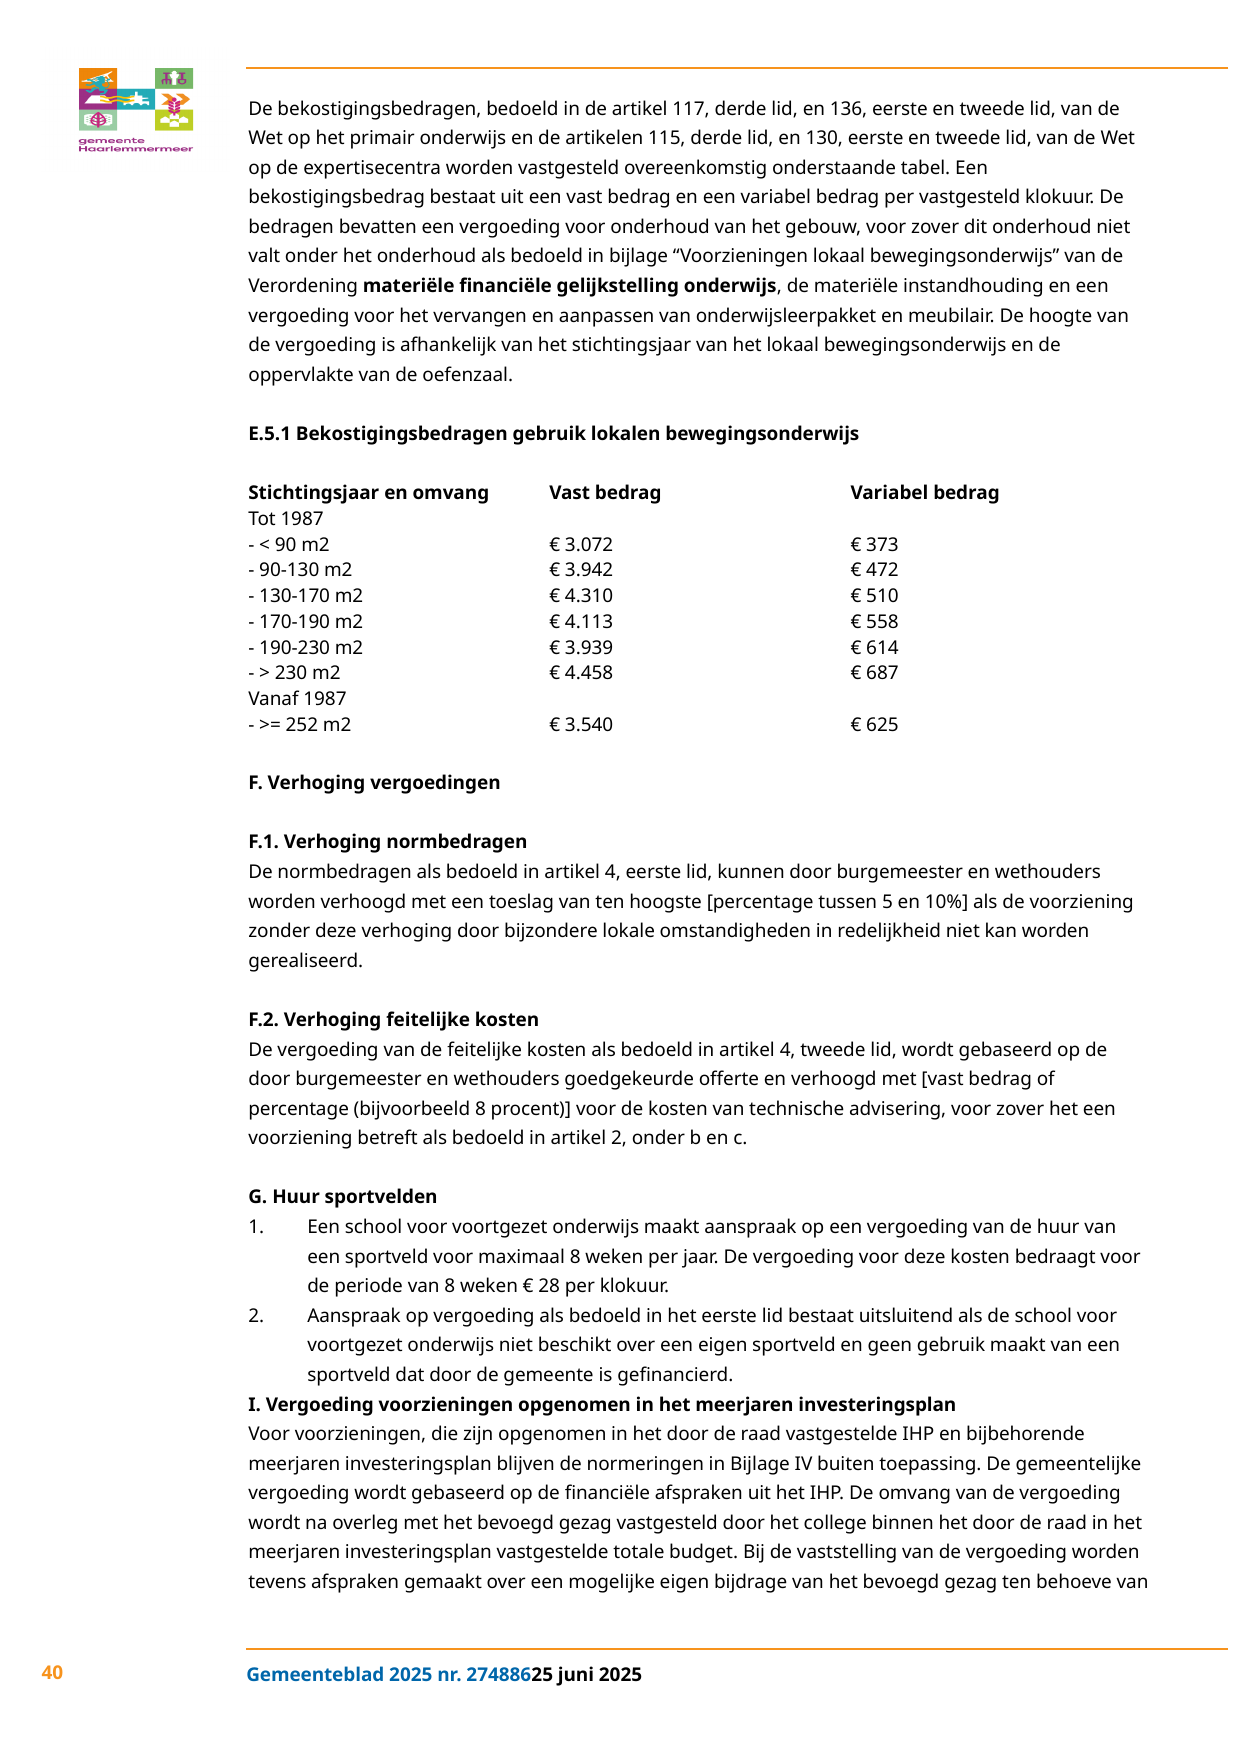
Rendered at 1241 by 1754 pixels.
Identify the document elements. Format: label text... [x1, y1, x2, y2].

picture [41, 47, 231, 172]
text De vergoeding van de feitelijke kosten als bedoeld in artikel 4, tweede lid, wordt gebaseerd op de door burgemeester en wethouders goedgekeurde offerte en verhoogd met [vast bedrag of percentage (bijvoorbeeld 8 procent)] voor de kosten van technische advisering, voor zover het een voorziening betreft als bedoeld in artikel 2, onder b en c. [248, 1036, 1152, 1150]
table_cell [549, 505, 850, 531]
table_cell [850, 505, 1152, 531]
table_cell € 3.939 [549, 634, 850, 659]
table_cell - > 230 m2 [248, 660, 549, 685]
text F.1. Verhoging normbedragen [248, 829, 1152, 854]
table_cell € 3.072 [549, 531, 850, 557]
table_cell € 373 [850, 531, 1152, 557]
text Voor voorzieningen, die zijn opgenomen in het door de raad vastgestelde IHP en bijbehorende meerjaren investeringsplan blijven de normeringen in Bijlage IV buiten toepassing. De gemeentelijke vergoeding wordt gebaseerd op de financiële afspraken uit het IHP. De omvang van de vergoeding wordt na overleg met het bevoegd gezag vastgesteld door het college binnen het door de raad in het meerjaren investeringsplan vastgestelde totale budget. Bij de vaststelling van de vergoeding worden tevens afspraken gemaakt over een mogelijke eigen bijdrage van het bevoegd gezag ten behoeve van [248, 1420, 1152, 1594]
table_cell [549, 685, 850, 711]
text I. Vergoeding voorzieningen opgenomen in het meerjaren investeringsplan [248, 1391, 1152, 1417]
table_cell Tot 1987 [248, 505, 549, 531]
table_cell € 558 [850, 608, 1152, 634]
list Aanspraak op vergoeding als bedoeld in het eerste lid bestaat uitsluitend als de school voor voortgezet onderwijs niet beschikt over een eigen sportveld en geen gebruik maakt van een sportveld dat door de gemeente is gefinancierd. [248, 1302, 1152, 1387]
text F.2. Verhoging feitelijke kosten [248, 1006, 1152, 1032]
table_header Variabel bedrag [850, 480, 1152, 505]
table_cell - 190-230 m2 [248, 634, 549, 659]
table_cell - 130-170 m2 [248, 583, 549, 608]
table_cell € 614 [850, 634, 1152, 659]
table_header Stichtingsjaar en omvang [248, 480, 549, 505]
table_cell - 170-190 m2 [248, 608, 549, 634]
list Een school voor voortgezet onderwijs maakt aanspraak op een vergoeding van de huur van een sportveld voor maximaal 8 weken per jaar. De vergoeding voor deze kosten bedraagt voor de periode van 8 weken € 28 per klokuur. [248, 1213, 1152, 1298]
table_cell € 3.540 [549, 711, 850, 737]
text De normbedragen als bedoeld in artikel 4, eerste lid, kunnen door burgemeester en wethouders worden verhoogd met een toeslag van ten hoogste [percentage tussen 5 en 10%] als de voorziening zonder deze verhoging door bijzondere lokale omstandigheden in redelijkheid niet kan worden gerealiseerd. [248, 858, 1152, 973]
text G. Huur sportvelden [248, 1184, 1152, 1209]
table_cell € 687 [850, 660, 1152, 685]
table_cell [850, 685, 1152, 711]
text E.5.1 Bekostigingsbedragen gebruik lokalen bewegingsonderwijs [248, 420, 1152, 446]
table_header Vast bedrag [549, 480, 850, 505]
table_cell € 4.113 [549, 608, 850, 634]
table_cell € 4.310 [549, 583, 850, 608]
table_cell € 472 [850, 557, 1152, 582]
table_cell € 4.458 [549, 660, 850, 685]
table_cell € 625 [850, 711, 1152, 737]
table_cell - 90-130 m2 [248, 557, 549, 582]
table_cell € 510 [850, 583, 1152, 608]
table_cell - < 90 m2 [248, 531, 549, 557]
table_cell - >= 252 m2 [248, 711, 549, 737]
text De bekostigingsbedragen, bedoeld in de artikel 117, derde lid, en 136, eerste en tweede lid, van de Wet op het primair onderwijs en de artikelen 115, derde lid, en 130, eerste en tweede lid, van de Wet op de expertisecentra worden vastgesteld overeenkomstig onderstaande tabel. Een bekostigingsbedrag bestaat uit een vast bedrag en een variabel bedrag per vastgesteld klokuur. De bedragen bevatten een vergoeding voor onderhoud van het gebouw, voor zover dit onderhoud niet valt onder het onderhoud als bedoeld in bijlage “Voorzieningen lokaal bewegingsonderwijs” van de Verordening materiële financiële gelijkstelling onderwijs, de materiële instandhouding en een vergoeding voor het vervangen en aanpassen van onderwijsleerpakket en meubilair. De hoogte van de vergoeding is afhankelijk van het stichtingsjaar van het lokaal bewegingsonderwijs en de oppervlakte van de oefenzaal. [248, 95, 1152, 387]
text F. Verhoging vergoedingen [248, 769, 1152, 795]
table_cell Vanaf 1987 [248, 685, 549, 711]
table_cell € 3.942 [549, 557, 850, 582]
